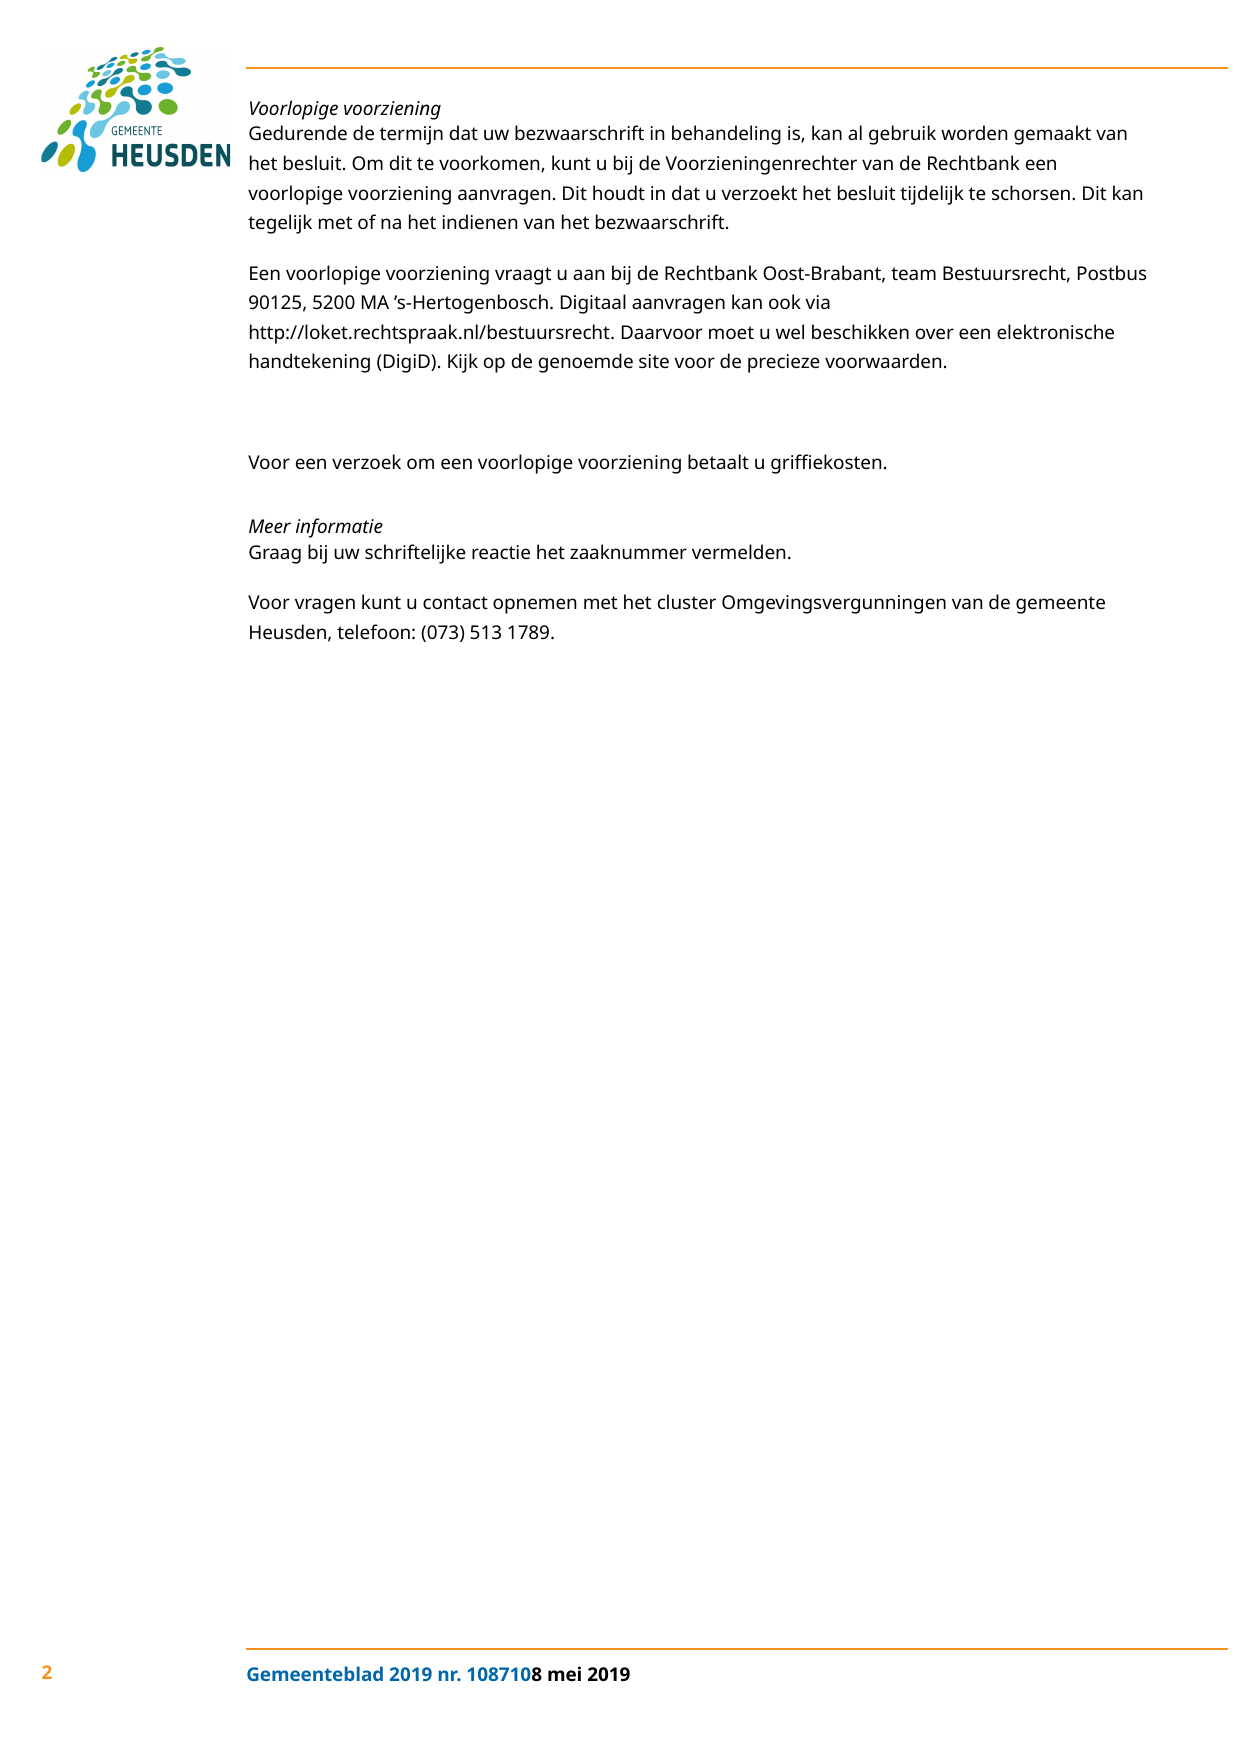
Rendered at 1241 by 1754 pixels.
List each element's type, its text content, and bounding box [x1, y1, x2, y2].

text Gedurende de termijn dat uw bezwaarschrift in behandeling is, kan al gebruik worden gemaakt van het besluit. Om dit te voorkomen, kunt u bij de Voorzieningenrechter van de Rechtbank een voorlopige voorziening aanvragen. Dit houdt in dat u verzoekt het besluit tijdelijk te schorsen. Dit kan tegelijk met of na het indienen van het bezwaarschrift. [248, 121, 1152, 235]
text Voor een verzoek om een voorlopige voorziening betaalt u griffiekosten. [248, 449, 1152, 475]
picture [41, 47, 231, 172]
text Meer informatie [248, 513, 1152, 539]
text Graag bij uw schriftelijke reactie het zaaknummer vermelden. [248, 539, 1152, 565]
text Een voorlopige voorziening vraagt u aan bij de Rechtbank Oost-Brabant, team Bestuursrecht, Postbus 90125, 5200 MA ’s-Hertogenbosch. Digitaal aanvragen kan ook via http://loket.rechtspraak.nl/bestuursrecht. Daarvoor moet u wel beschikken over een elektronische handtekening (DigiD). Kijk op de genoemde site voor de precieze voorwaarden. [248, 260, 1152, 374]
text Voorlopige voorziening [248, 95, 1152, 121]
text Voor vragen kunt u contact opnemen met het cluster Omgevingsvergunningen van de gemeente Heusden, telefoon: (073) 513 1789. [248, 589, 1152, 645]
